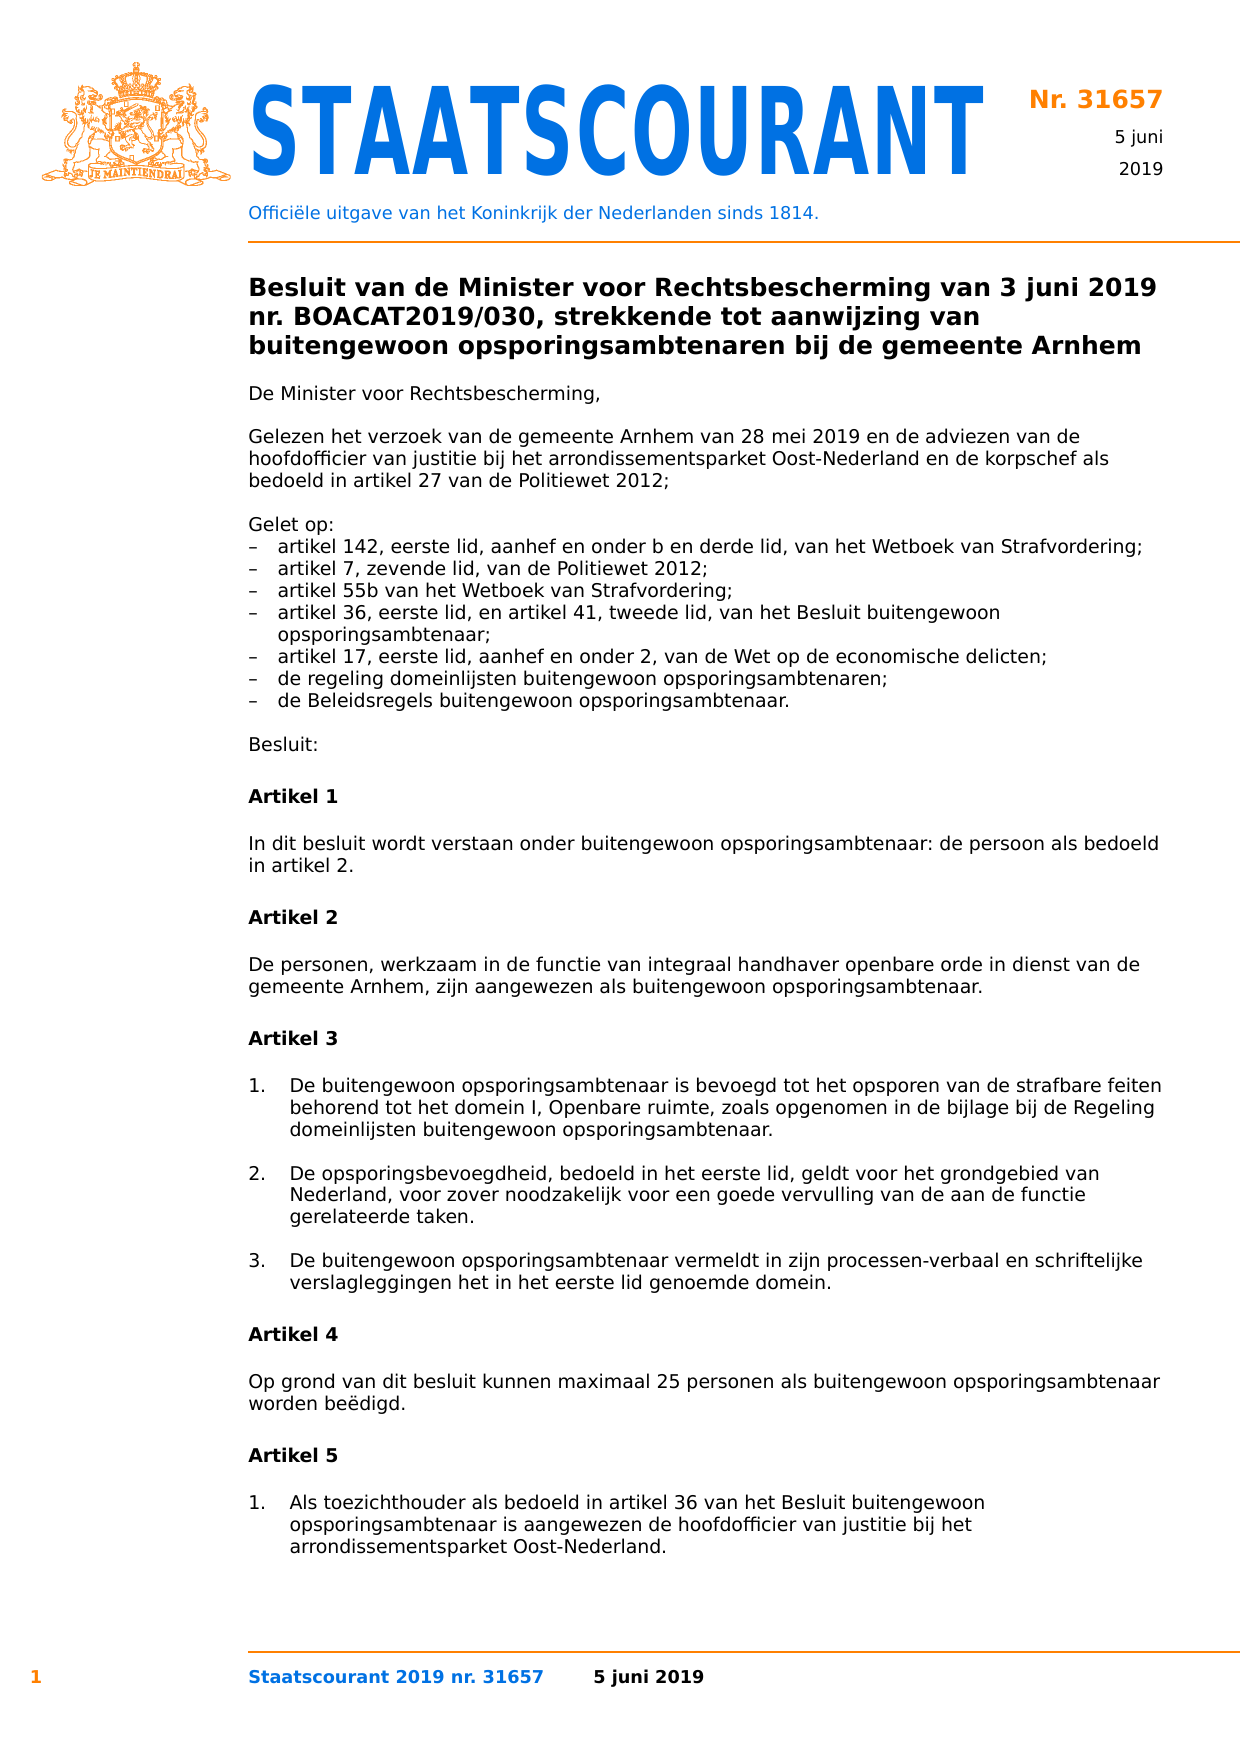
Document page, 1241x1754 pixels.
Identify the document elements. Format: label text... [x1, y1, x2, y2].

text 1. De buitengewoon opsporingsambtenaar is bevoegd tot het opsporen van de strafbare feiten behorend tot het domein I, Openbare ruimte, zoals opgenomen in de bijlage bij de Regeling domeinlijsten buitengewoon opsporingsambtenaar. [248, 1074, 1163, 1141]
subtitle Artikel 2 [248, 907, 1163, 929]
text – artikel 55b van het Wetboek van Strafvordering; [248, 580, 1163, 602]
text De Minister voor Rechtsbescherming, [248, 382, 1163, 404]
picture [41, 62, 231, 186]
text – artikel 7, zevende lid, van de Politiewet 2012; [248, 558, 1163, 580]
text – de Beleidsregels buitengewoon opsporingsambtenaar. [248, 690, 1163, 712]
subtitle Artikel 1 [248, 786, 1163, 808]
subtitle Besluit van de Minister voor Rechtsbescherming van 3 juni 2019 nr. BOACAT2019/030, strekkende tot aanwijzing van buitengewoon opsporingsambtenaren bij de gemeente Arnhem [248, 273, 1163, 361]
text Besluit: [248, 734, 1163, 756]
text – artikel 142, eerste lid, aanhef en onder b en derde lid, van het Wetboek van Strafvordering; [248, 536, 1163, 558]
text In dit besluit wordt verstaan onder buitengewoon opsporingsambtenaar: de persoon als bedoeld in artikel 2. [248, 833, 1163, 877]
text – de regeling domeinlijsten buitengewoon opsporingsambtenaren; [248, 668, 1163, 690]
text Gelezen het verzoek van de gemeente Arnhem van 28 mei 2019 en de adviezen van de hoofdofficier van justitie bij het arrondissementsparket Oost-Nederland en de korpschef als bedoeld in artikel 27 van de Politiewet 2012; [248, 426, 1163, 492]
table_header STAATSCOURANT [248, 62, 998, 203]
text – artikel 36, eerste lid, en artikel 41, tweede lid, van het Besluit buitengewoon opsporingsambtenaar; [248, 602, 1163, 646]
text Gelet op: [248, 514, 1163, 536]
table_cell 2019 [998, 153, 1240, 203]
text De personen, werkzaam in de functie van integraal handhaver openbare orde in dienst van de gemeente Arnhem, zijn aangewezen als buitengewoon opsporingsambtenaar. [248, 954, 1163, 998]
text – artikel 17, eerste lid, aanhef en onder 2, van de Wet op de economische delicten; [248, 646, 1163, 668]
text Op grond van dit besluit kunnen maximaal 25 personen als buitengewoon opsporingsambtenaar worden beëdigd. [248, 1371, 1163, 1415]
subtitle Artikel 3 [248, 1028, 1163, 1049]
subtitle Artikel 5 [248, 1445, 1163, 1467]
table_cell Officiële uitgave van het Koninkrijk der Nederlanden sinds 1814. [248, 203, 1240, 241]
subtitle Artikel 4 [248, 1324, 1163, 1346]
table_header [25, 62, 248, 241]
text 2. De opsporingsbevoegdheid, bedoeld in het eerste lid, geldt voor het grondgebied van Nederland, voor zover noodzakelijk voor een goede vervulling van de aan de functie gerelateerde taken. [248, 1162, 1163, 1228]
text 1. Als toezichthouder als bedoeld in artikel 36 van het Besluit buitengewoon opsporingsambtenaar is aangewezen de hoofdofficier van justitie bij het arrondissementsparket Oost-Nederland. [248, 1492, 1163, 1558]
table_cell 5 juni [998, 121, 1240, 153]
text 3. De buitengewoon opsporingsambtenaar vermeldt in zijn processen-verbaal en schriftelijke verslagleggingen het in het eerste lid genoemde domein. [248, 1250, 1163, 1294]
table_header Nr. 31657 [998, 62, 1240, 121]
